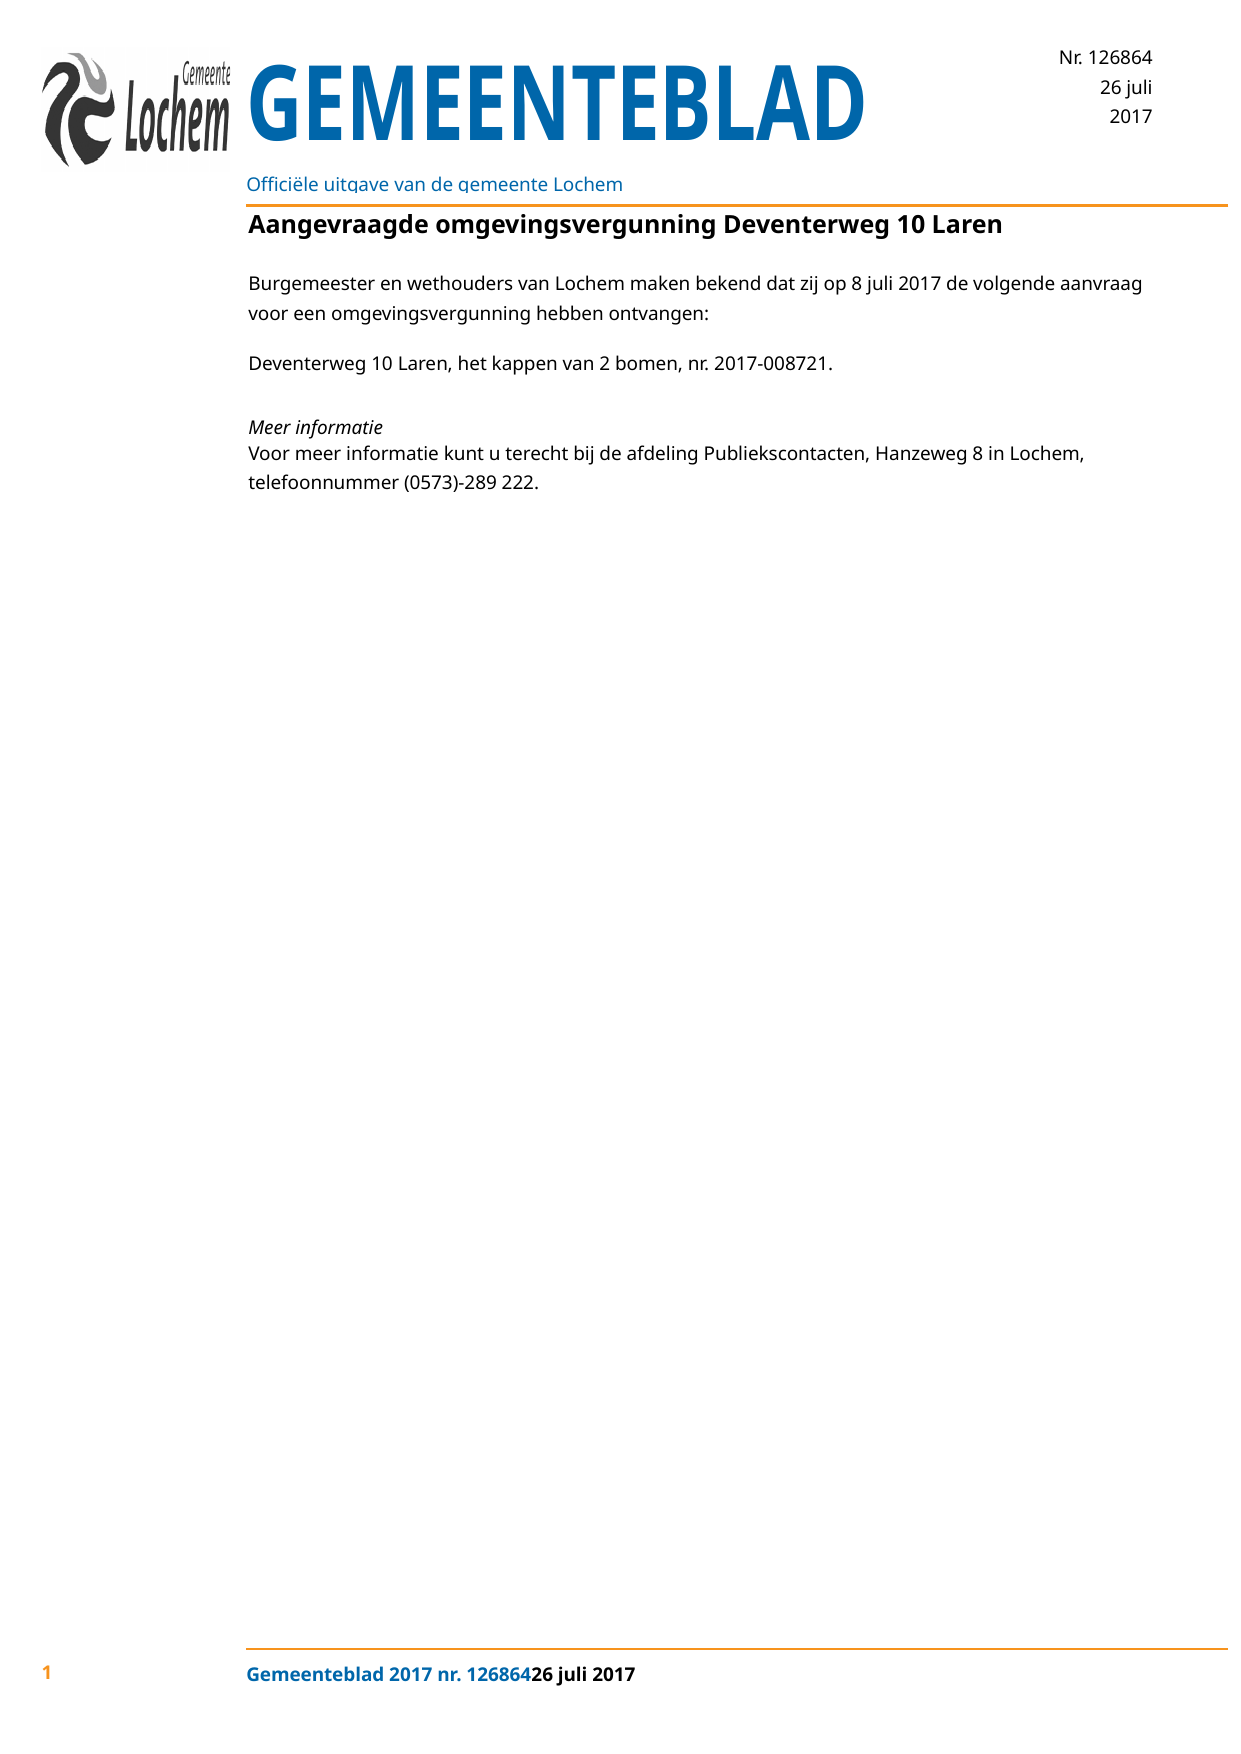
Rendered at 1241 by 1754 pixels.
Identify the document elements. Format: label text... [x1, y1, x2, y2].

text Aangevraagde omgevingsvergunning Deventerweg 10 Laren [248, 207, 1152, 241]
text Meer informatie [248, 414, 1152, 440]
picture [41, 47, 231, 172]
text Burgemeester en wethouders van Lochem maken bekend dat zij op 8 juli 2017 de volgende aanvraag voor een omgevingsvergunning hebben ontvangen: [248, 270, 1152, 326]
text Deventerweg 10 Laren, het kappen van 2 bomen, nr. 2017-008721. [248, 350, 1152, 376]
text Voor meer informatie kunt u terecht bij de afdeling Publiekscontacten, Hanzeweg 8 in Lochem, telefoonnummer (0573)-289 222. [248, 440, 1152, 495]
